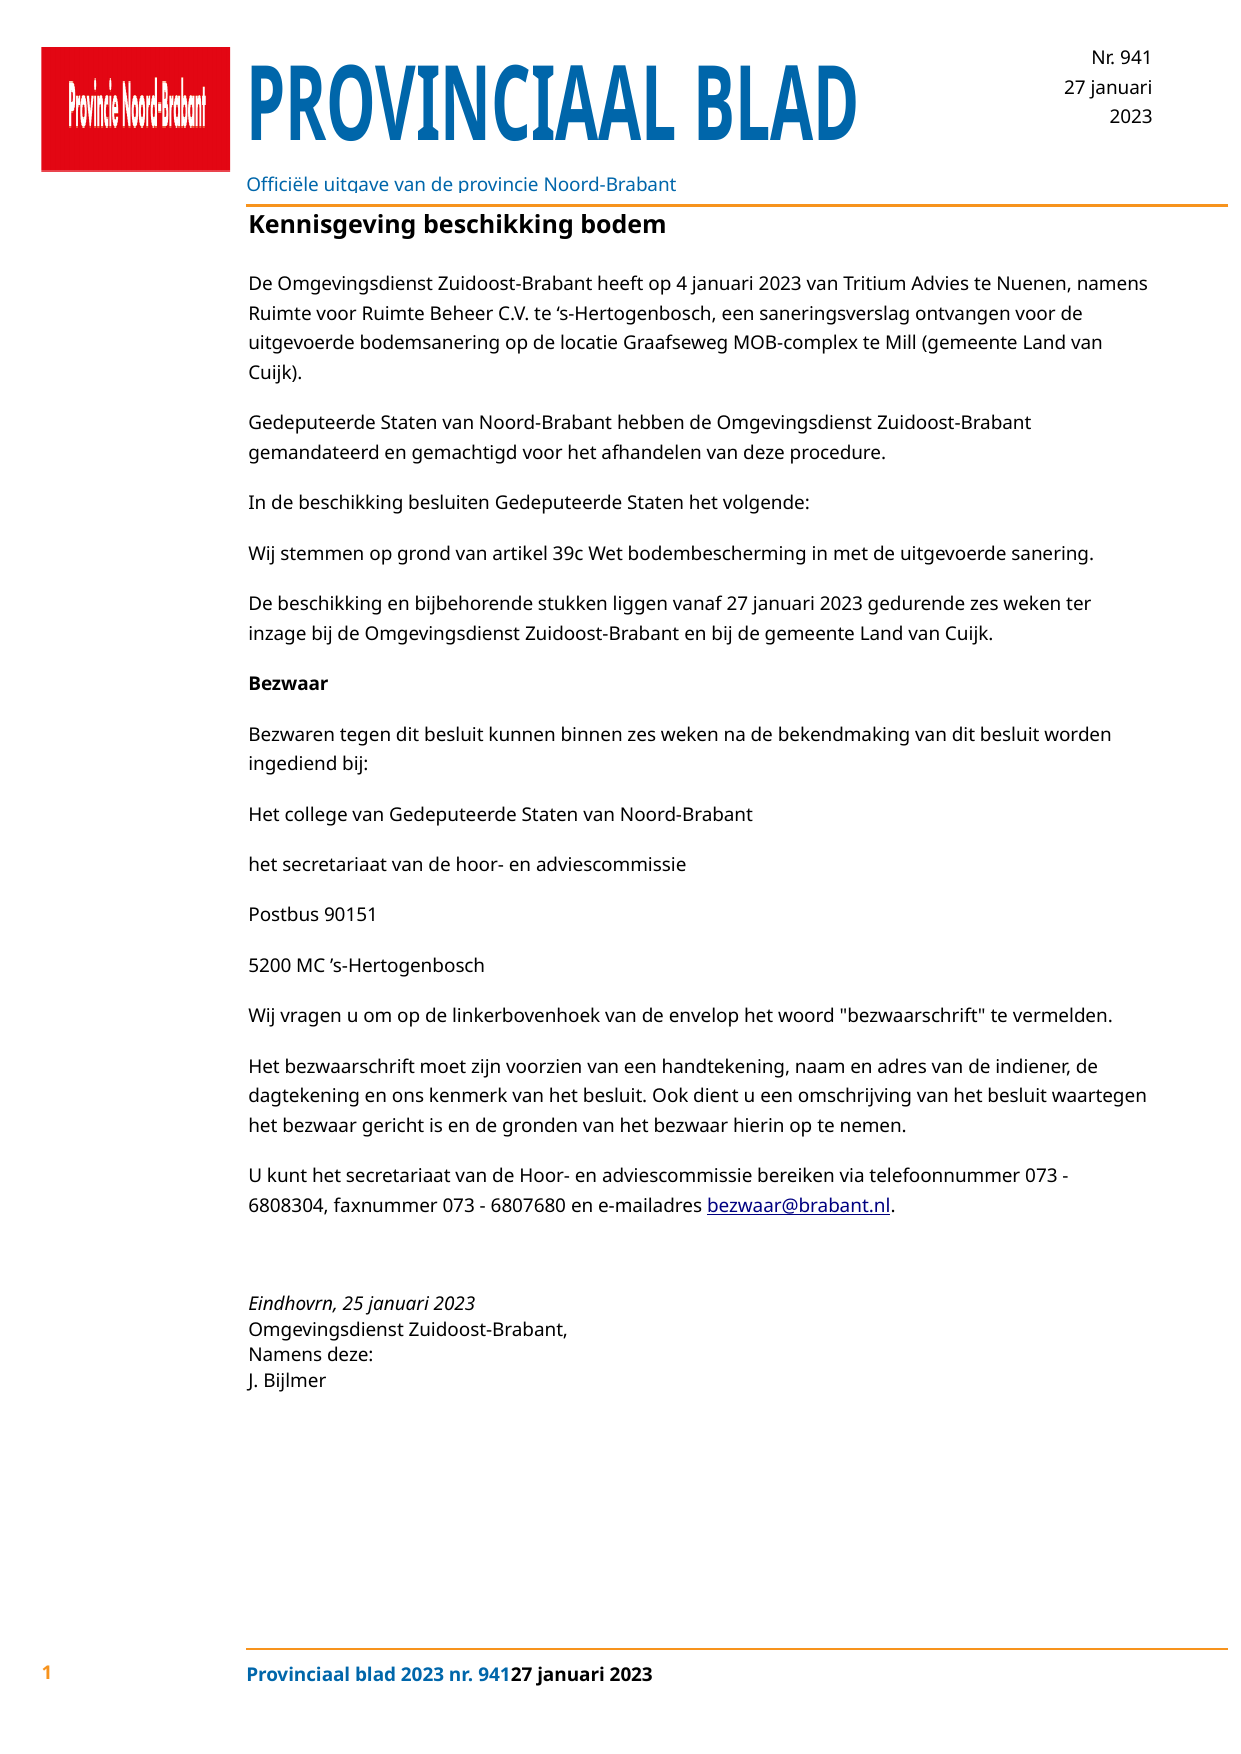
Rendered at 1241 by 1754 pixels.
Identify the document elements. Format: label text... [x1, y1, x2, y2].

text De beschikking en bijbehorende stukken liggen vanaf 27 januari 2023 gedurende zes weken ter inzage bij de Omgevingsdienst Zuidoost-Brabant en bij de gemeente Land van Cuijk. [248, 590, 1152, 646]
text Wij vragen u om op de linkerbovenhoek van de envelop het woord "bezwaarschrift" te vermelden. [248, 1002, 1152, 1028]
text Omgevingsdienst Zuidoost-Brabant, [248, 1316, 1152, 1342]
text Gedeputeerde Staten van Noord-Brabant hebben de Omgevingsdienst Zuidoost-Brabant gemandateerd en gemachtigd voor het afhandelen van deze procedure. [248, 409, 1152, 465]
text U kunt het secretariaat van de Hoor- en adviescommissie bereiken via telefoonnummer 073 - 6808304, faxnummer 073 - 6807680 en e-mailadres bezwaar@brabant.nl. [248, 1162, 1152, 1218]
text Eindhovrn, 25 januari 2023 [248, 1290, 1152, 1316]
text 5200 MC ’s-Hertogenbosch [248, 952, 1152, 978]
text Kennisgeving beschikking bodem [248, 207, 1152, 241]
text Het college van Gedeputeerde Staten van Noord-Brabant [248, 801, 1152, 826]
text Namens deze: [248, 1342, 1152, 1367]
text Wij stemmen op grond van artikel 39c Wet bodembescherming in met de uitgevoerde sanering. [248, 540, 1152, 566]
text Bezwaren tegen dit besluit kunnen binnen zes weken na de bekendmaking van dit besluit worden ingediend bij: [248, 721, 1152, 776]
picture [41, 47, 231, 172]
text In de beschikking besluiten Gedeputeerde Staten het volgende: [248, 489, 1152, 515]
text Bezwaar [248, 670, 1152, 696]
text J. Bijlmer [248, 1367, 1152, 1393]
text De Omgevingsdienst Zuidoost-Brabant heeft op 4 januari 2023 van Tritium Advies te Nuenen, namens Ruimte voor Ruimte Beheer C.V. te ‘s-Hertogenbosch, een saneringsverslag ontvangen voor de uitgevoerde bodemsanering op de locatie Graafseweg MOB-complex te Mill (gemeente Land van Cuijk). [248, 270, 1152, 385]
text het secretariaat van de hoor- en adviescommissie [248, 851, 1152, 877]
text Postbus 90151 [248, 902, 1152, 927]
text Het bezwaarschrift moet zijn voorzien van een handtekening, naam en adres van de indiener, de dagtekening en ons kenmerk van het besluit. Ook dient u een omschrijving van het besluit waartegen het bezwaar gericht is en de gronden van het bezwaar hierin op te nemen. [248, 1053, 1152, 1138]
